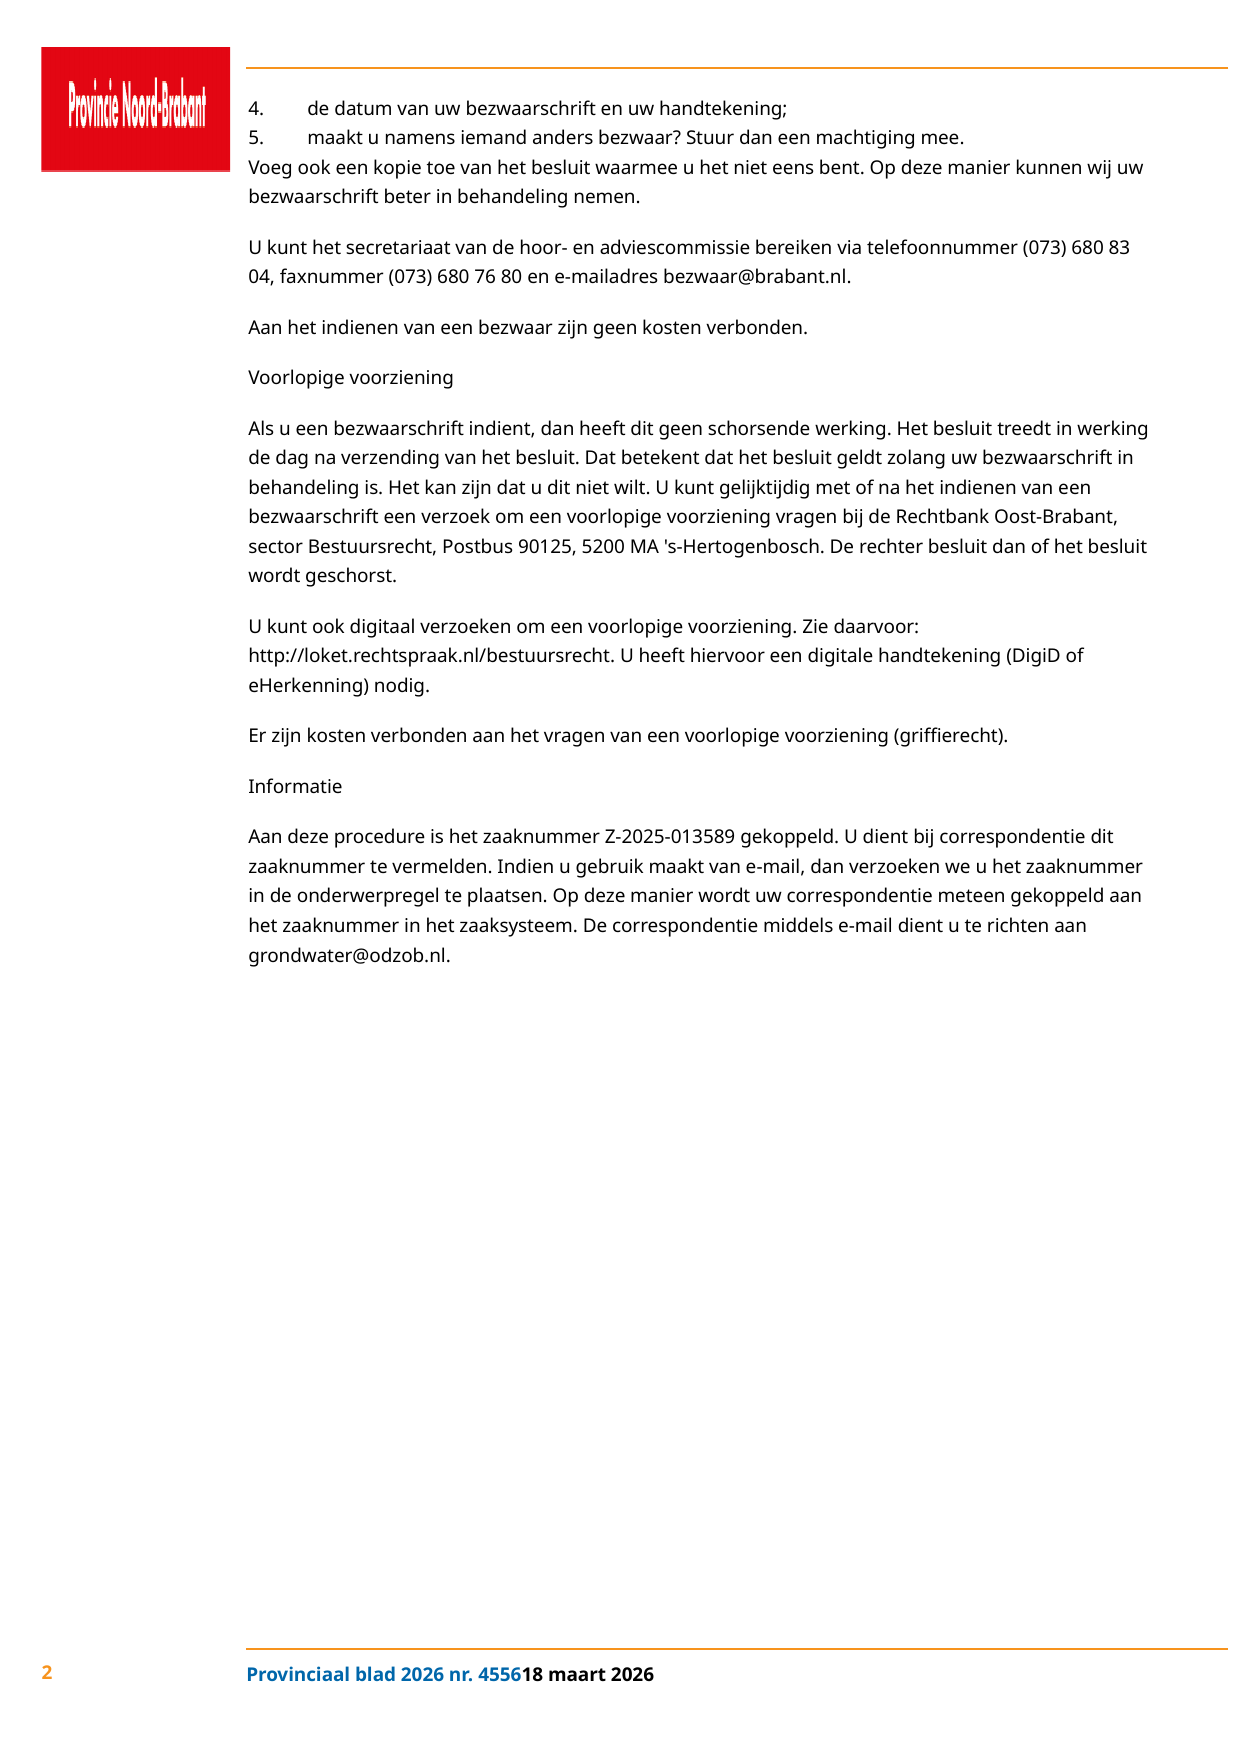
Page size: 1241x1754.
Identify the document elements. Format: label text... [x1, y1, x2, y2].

text Er zijn kosten verbonden aan het vragen van een voorlopige voorziening (griffierecht). [248, 723, 1152, 748]
text Informatie [248, 773, 1152, 799]
text Aan deze procedure is het zaaknummer Z-2025-013589 gekoppeld. U dient bij correspondentie dit zaaknummer te vermelden. Indien u gebruik maakt van e-mail, dan verzoeken we u het zaaknummer in de onderwerpregel te plaatsen. Op deze manier wordt uw correspondentie meteen gekoppeld aan het zaaknummer in het zaaksysteem. De correspondentie middels e-mail dient u te richten aan grondwater@odzob.nl. [248, 823, 1152, 968]
text U kunt het secretariaat van de hoor- en adviescommissie bereiken via telefoonnummer (073) 680 83 04, faxnummer (073) 680 76 80 en e-mailadres bezwaar@brabant.nl. [248, 234, 1152, 289]
text U kunt ook digitaal verzoeken om een voorlopige voorziening. Zie daarvoor: http://loket.rechtspraak.nl/bestuursrecht. U heeft hiervoor een digitale handtekening (DigiD of eHerkenning) nodig. [248, 613, 1152, 698]
text Voeg ook een kopie toe van het besluit waarmee u het niet eens bent. Op deze manier kunnen wij uw bezwaarschrift beter in behandeling nemen. [248, 154, 1152, 209]
text Voorlopige voorziening [248, 364, 1152, 390]
text Als u een bezwaarschrift indient, dan heeft dit geen schorsende werking. Het besluit treedt in werking de dag na verzending van het besluit. Dat betekent dat het besluit geldt zolang uw bezwaarschrift in behandeling is. Het kan zijn dat u dit niet wilt. U kunt gelijktijdig met of na het indienen van een bezwaarschrift een verzoek om een voorlopige voorziening vragen bij de Rechtbank Oost-Brabant, sector Bestuursrecht, Postbus 90125, 5200 MA 's‑Hertogenbosch. De rechter besluit dan of het besluit wordt geschorst. [248, 415, 1152, 588]
list de datum van uw bezwaarschrift en uw handtekening; [248, 95, 1152, 121]
list maakt u namens iemand anders bezwaar? Stuur dan een machtiging mee. [248, 124, 1152, 150]
picture [41, 47, 231, 172]
text Aan het indienen van een bezwaar zijn geen kosten verbonden. [248, 314, 1152, 340]
